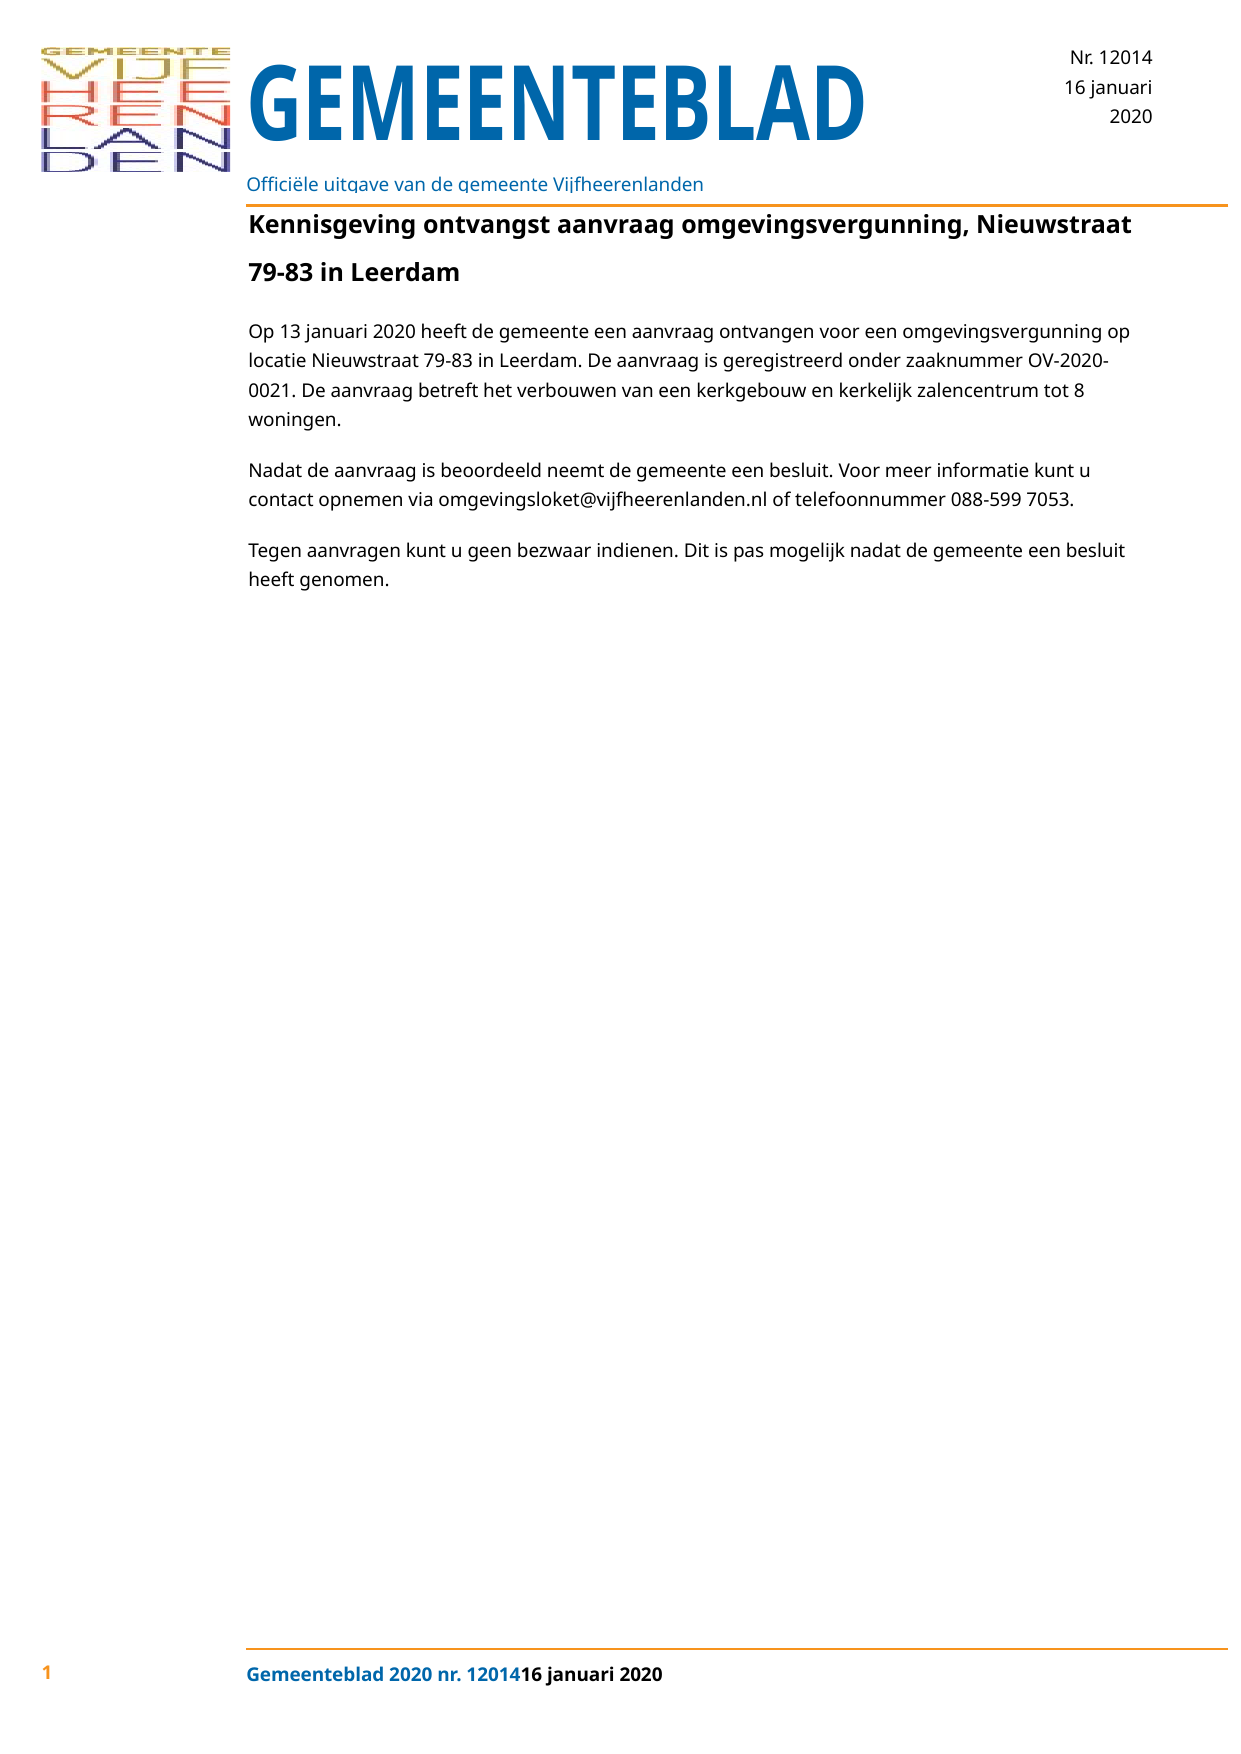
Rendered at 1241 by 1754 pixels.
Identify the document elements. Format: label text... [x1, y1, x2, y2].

text Op 13 januari 2020 heeft de gemeente een aanvraag ontvangen voor een omgevingsvergunning op locatie Nieuwstraat 79-83 in Leerdam. De aanvraag is geregistreerd onder zaaknummer OV-2020-0021. De aanvraag betreft het verbouwen van een kerkgebouw en kerkelijk zalencentrum tot 8 woningen. [248, 318, 1152, 432]
picture [41, 47, 231, 172]
text Tegen aanvragen kunt u geen bezwaar indienen. Dit is pas mogelijk nadat de gemeente een besluit heeft genomen. [248, 537, 1152, 592]
text Kennisgeving ontvangst aanvraag omgevingsvergunning, Nieuwstraat 79-83 in Leerdam [248, 207, 1152, 288]
text Nadat de aanvraag is beoordeeld neemt de gemeente een besluit. Voor meer informatie kunt u contact opnemen via omgevingsloket@vijfheerenlanden.nl of telefoonnummer 088-599 7053. [248, 457, 1152, 512]
